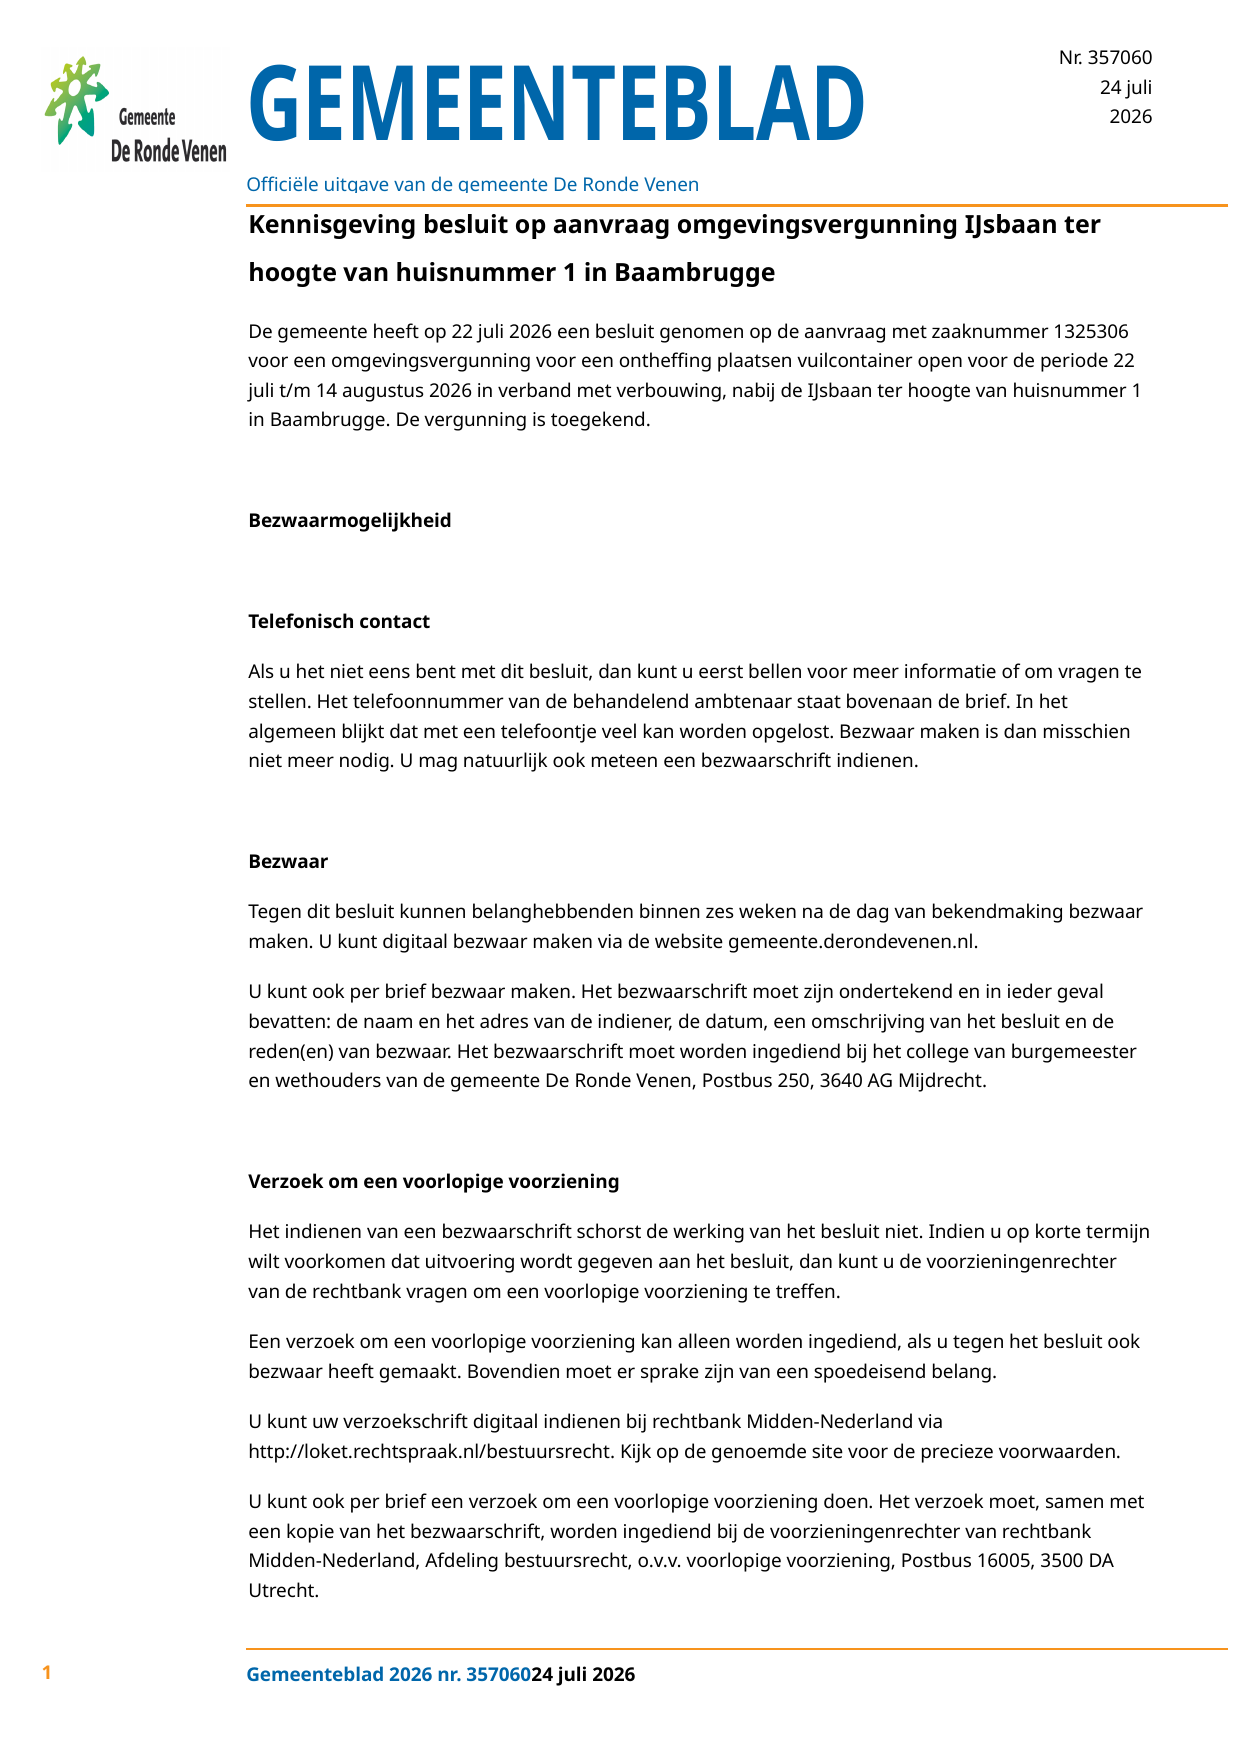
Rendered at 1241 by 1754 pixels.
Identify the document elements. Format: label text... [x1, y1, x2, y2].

text Tegen dit besluit kunnen belanghebbenden binnen zes weken na de dag van bekendmaking bezwaar maken. U kunt digitaal bezwaar maken via de website gemeente.derondevenen.nl. [248, 899, 1152, 954]
text Bezwaarmogelijkheid [248, 507, 1152, 533]
text Verzoek om een voorlopige voorziening [248, 1168, 1152, 1194]
text Het indienen van een bezwaarschrift schorst de werking van het besluit niet. Indien u op korte termijn wilt voorkomen dat uitvoering wordt gegeven aan het besluit, dan kunt u de voorzieningenrechter van de rechtbank vragen om een voorlopige voorziening te treffen. [248, 1219, 1152, 1304]
text U kunt ook per brief een verzoek om een voorlopige voorziening doen. Het verzoek moet, samen met een kopie van het bezwaarschrift, worden ingediend bij de voorzieningenrechter van rechtbank Midden-Nederland, Afdeling bestuursrecht, o.v.v. voorlopige voorziening, Postbus 16005, 3500 DA Utrecht. [248, 1488, 1152, 1603]
text Telefonisch contact [248, 608, 1152, 634]
text Een verzoek om een voorlopige voorziening kan alleen worden ingediend, als u tegen het besluit ook bezwaar heeft gemaakt. Bovendien moet er sprake zijn van een spoedeisend belang. [248, 1328, 1152, 1384]
picture [41, 47, 231, 172]
text U kunt ook per brief bezwaar maken. Het bezwaarschrift moet zijn ondertekend en in ieder geval bevatten: de naam en het adres van de indiener, de datum, een omschrijving van het besluit en de reden(en) van bezwaar. Het bezwaarschrift moet worden ingediend bij het college van burgemeester en wethouders van de gemeente De Ronde Venen, Postbus 250, 3640 AG Mijdrecht. [248, 979, 1152, 1093]
text Kennisgeving besluit op aanvraag omgevingsvergunning IJsbaan ter hoogte van huisnummer 1 in Baambrugge [248, 207, 1152, 288]
text Bezwaar [248, 848, 1152, 874]
text Als u het niet eens bent met dit besluit, dan kunt u eerst bellen voor meer informatie of om vragen te stellen. Het telefoonnummer van de behandelend ambtenaar staat bovenaan de brief. In het algemeen blijkt dat met een telefoontje veel kan worden opgelost. Bezwaar maken is dan misschien niet meer nodig. U mag natuurlijk ook meteen een bezwaarschrift indienen. [248, 659, 1152, 773]
text U kunt uw verzoekschrift digitaal indienen bij rechtbank Midden-Nederland via http://loket.rechtspraak.nl/bestuursrecht. Kijk op de genoemde site voor de precieze voorwaarden. [248, 1408, 1152, 1464]
text De gemeente heeft op 22 juli 2026 een besluit genomen op de aanvraag met zaaknummer 1325306 voor een omgevingsvergunning voor een ontheffing plaatsen vuilcontainer open voor de periode 22 juli t/m 14 augustus 2026 in verband met verbouwing, nabij de IJsbaan ter hoogte van huisnummer 1 in Baambrugge. De vergunning is toegekend. [248, 318, 1152, 432]
